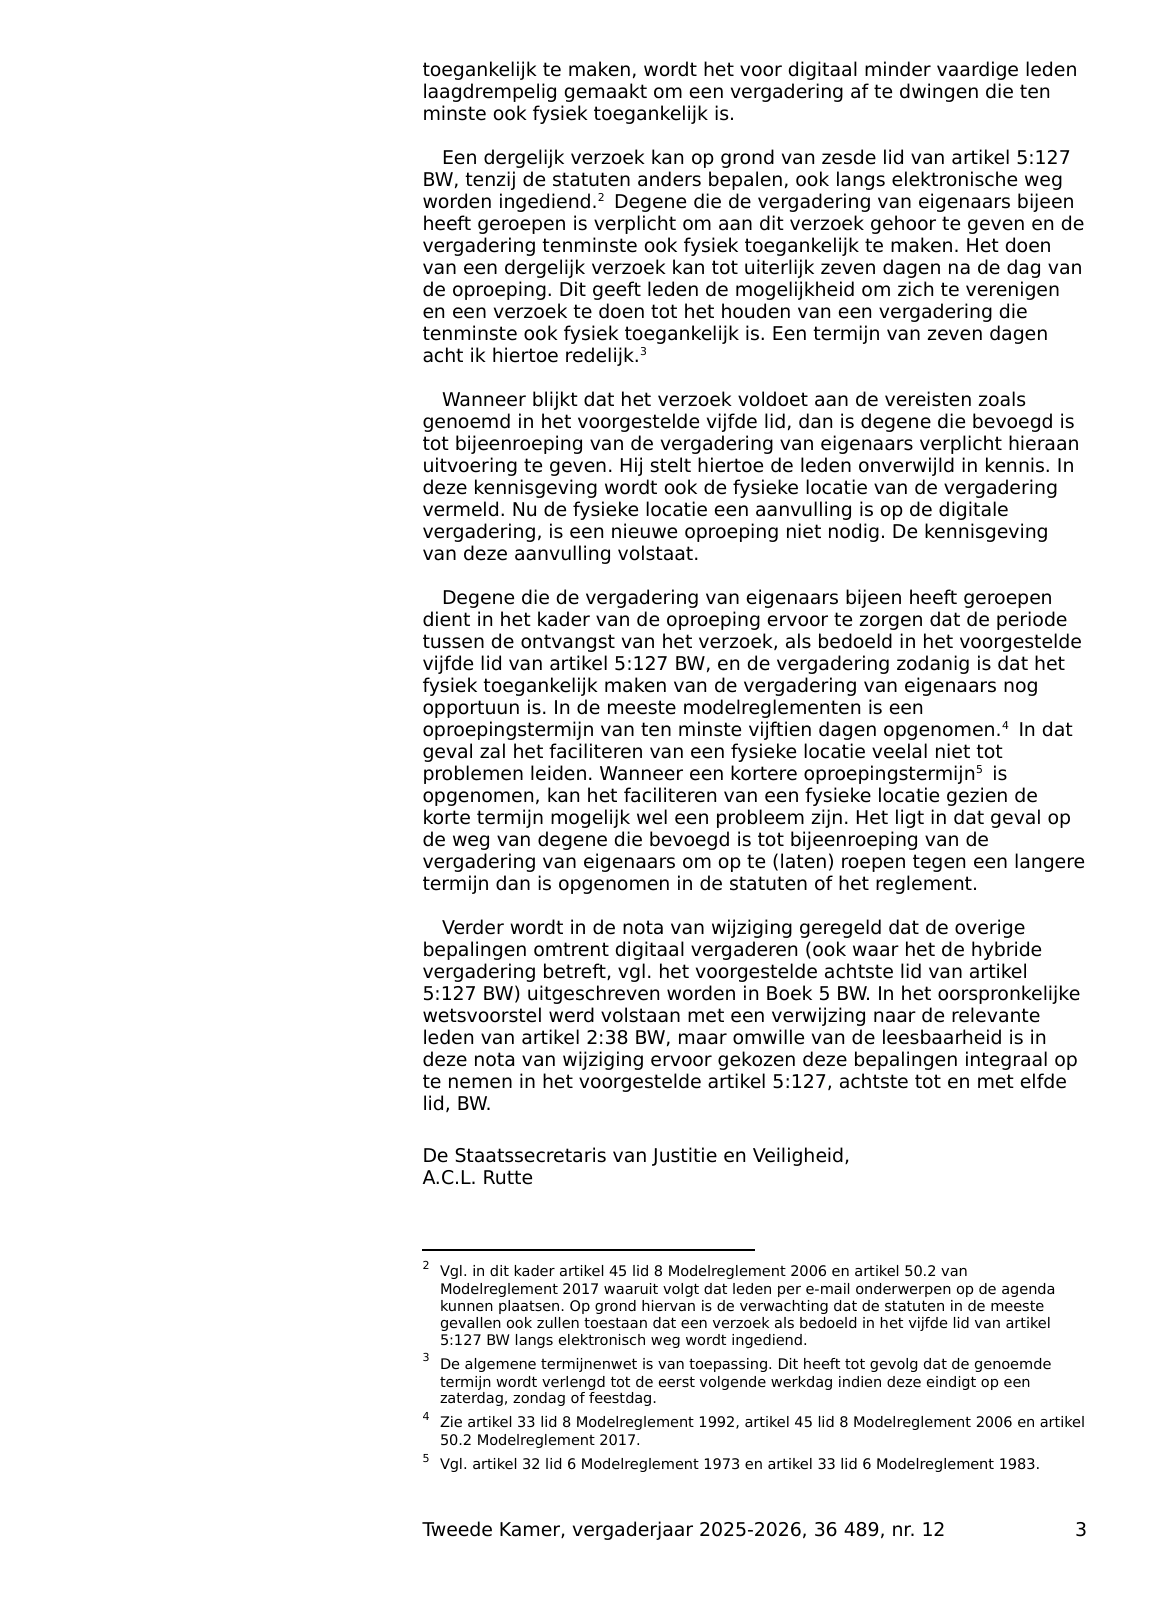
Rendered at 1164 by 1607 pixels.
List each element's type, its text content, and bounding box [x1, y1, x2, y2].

text toegankelijk te maken, wordt het voor digitaal minder vaardige leden laagdrempelig gemaakt om een vergadering af te dwingen die ten minste ook fysiek toegankelijk is. [422, 59, 1087, 125]
text Vgl. artikel 32 lid 6 Modelreglement 1973 en artikel 33 lid 6 Modelreglement 1983. [422, 1452, 1087, 1474]
text Zie artikel 33 lid 8 Modelreglement 1992, artikel 45 lid 8 Modelreglement 2006 en artikel 50.2 Modelreglement 2017. [422, 1410, 1087, 1449]
text Wanneer blijkt dat het verzoek voldoet aan de vereisten zoals genoemd in het voorgestelde vijfde lid, dan is degene die bevoegd is tot bijeenroeping van de vergadering van eigenaars verplicht hieraan uitvoering te geven. Hij stelt hiertoe de leden onverwijld in kennis. In deze kennisgeving wordt ook de fysieke locatie van de vergadering vermeld. Nu de fysieke locatie een aanvulling is op de digitale vergadering, is een nieuwe oproeping niet nodig. De kennisgeving van deze aanvulling volstaat. [422, 389, 1087, 565]
text De Staatssecretaris van Justitie en Veiligheid, A.C.L. Rutte [422, 1145, 1087, 1189]
text Degene die de vergadering van eigenaars bijeen heeft geroepen dient in het kader van de oproeping ervoor te zorgen dat de periode tussen de ontvangst van het verzoek, als bedoeld in het voorgestelde vijfde lid van artikel 5:127 BW, en de vergadering zodanig is dat het fysiek toegankelijk maken van de vergadering van eigenaars nog opportuun is. In de meeste modelreglementen is een oproepingstermijn van ten minste vijftien dagen opgenomen. In dat geval zal het faciliteren van een fysieke locatie veelal niet tot problemen leiden. Wanneer een kortere oproepingstermijn is opgenomen, kan het faciliteren van een fysieke locatie gezien de korte termijn mogelijk wel een probleem zijn. Het ligt in dat geval op de weg van degene die bevoegd is tot bijeenroeping van de vergadering van eigenaars om op te (laten) roepen tegen een langere termijn dan is opgenomen in de statuten of het reglement. [422, 587, 1087, 895]
text De algemene termijnenwet is van toepassing. Dit heeft tot gevolg dat de genoemde termijn wordt verlengd tot de eerst volgende werkdag indien deze eindigt op een zaterdag, zondag of feestdag. [422, 1352, 1087, 1407]
text Verder wordt in de nota van wijziging geregeld dat de overige bepalingen omtrent digitaal vergaderen (ook waar het de hybride vergadering betreft, vgl. het voorgestelde achtste lid van artikel 5:127 BW) uitgeschreven worden in Boek 5 BW. In het oorspronkelijke wetsvoorstel werd volstaan met een verwijzing naar de relevante leden van artikel 2:38 BW, maar omwille van de leesbaarheid is in deze nota van wijziging ervoor gekozen deze bepalingen integraal op te nemen in het voorgestelde artikel 5:127, achtste tot en met elfde lid, BW. [422, 917, 1087, 1115]
text Een dergelijk verzoek kan op grond van zesde lid van artikel 5:127 BW, tenzij de statuten anders bepalen, ook langs elektronische weg worden ingediend. Degene die de vergadering van eigenaars bijeen heeft geroepen is verplicht om aan dit verzoek gehoor te geven en de vergadering tenminste ook fysiek toegankelijk te maken. Het doen van een dergelijk verzoek kan tot uiterlijk zeven dagen na de dag van de oproeping. Dit geeft leden de mogelijkheid om zich te verenigen en een verzoek te doen tot het houden van een vergadering die tenminste ook fysiek toegankelijk is. Een termijn van zeven dagen acht ik hiertoe redelijk. [422, 147, 1087, 367]
text Vgl. in dit kader artikel 45 lid 8 Modelreglement 2006 en artikel 50.2 van Modelreglement 2017 waaruit volgt dat leden per e-mail onderwerpen op de agenda kunnen plaatsen. Op grond hiervan is de verwachting dat de statuten in de meeste gevallen ook zullen toestaan dat een verzoek als bedoeld in het vijfde lid van artikel 5:127 BW langs elektronisch weg wordt ingediend. [422, 1259, 1087, 1349]
